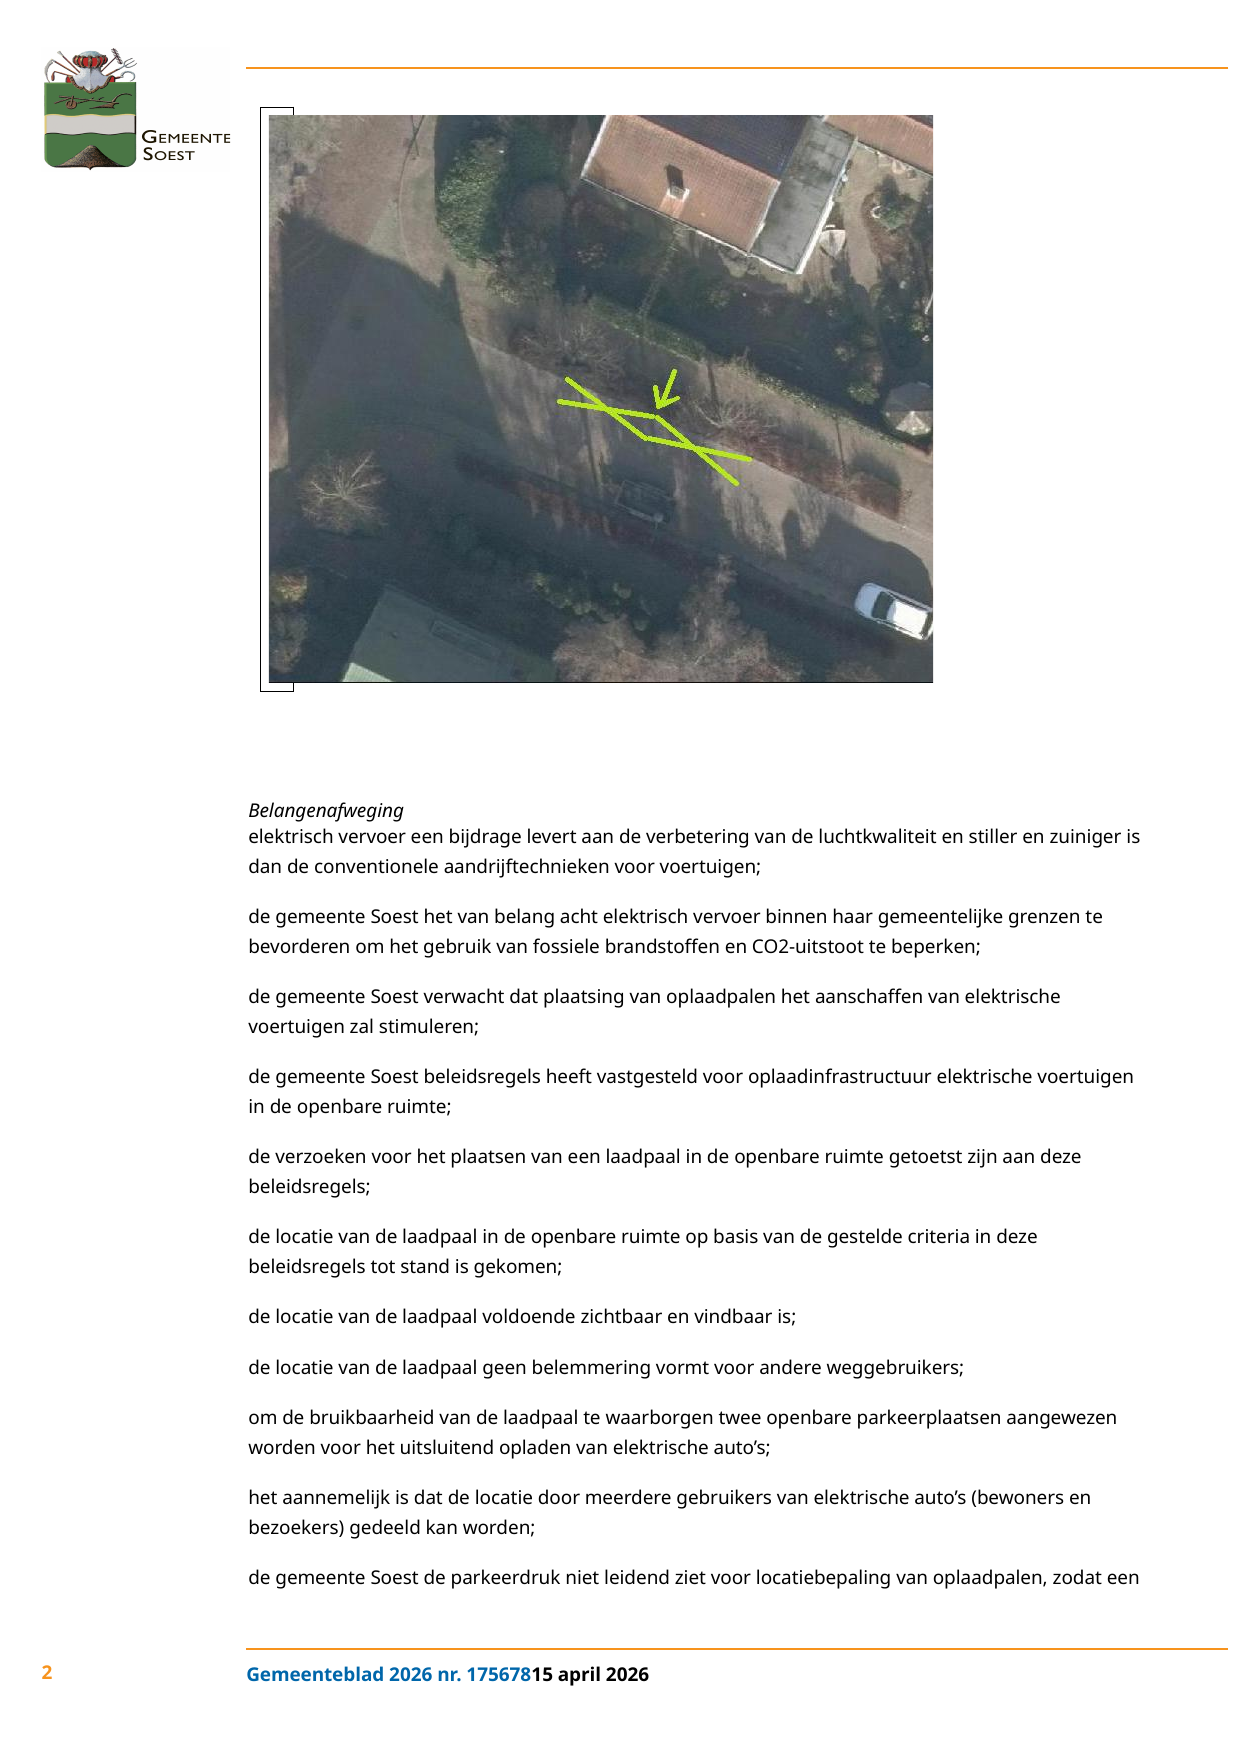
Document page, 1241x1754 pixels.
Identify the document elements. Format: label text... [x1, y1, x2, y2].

text de gemeente Soest verwacht dat plaatsing van oplaadpalen het aanschaffen van elektrische voertuigen zal stimuleren; [248, 983, 1152, 1039]
picture [41, 47, 231, 172]
text Belangenafweging [248, 798, 1152, 823]
text de gemeente Soest de parkeerdruk niet leidend ziet voor locatiebepaling van oplaadpalen, zodat een [248, 1564, 1152, 1590]
text om de bruikbaarheid van de laadpaal te waarborgen twee openbare parkeerplaatsen aangewezen worden voor het uitsluitend opladen van elektrische auto’s; [248, 1404, 1152, 1459]
picture [268, 115, 934, 683]
text de verzoeken voor het plaatsen van een laadpaal in de openbare ruimte getoetst zijn aan deze beleidsregels; [248, 1143, 1152, 1199]
text de gemeente Soest het van belang acht elektrisch vervoer binnen haar gemeentelijke grenzen te bevorderen om het gebruik van fossiele brandstoffen en CO2-uitstoot te beperken; [248, 903, 1152, 959]
text elektrisch vervoer een bijdrage levert aan de verbetering van de luchtkwaliteit en stiller en zuiniger is dan de conventionele aandrijftechnieken voor voertuigen; [248, 823, 1152, 879]
text het aannemelijk is dat de locatie door meerdere gebruikers van elektrische auto’s (bewoners en bezoekers) gedeeld kan worden; [248, 1484, 1152, 1539]
text de locatie van de laadpaal geen belemmering vormt voor andere weggebruikers; [248, 1354, 1152, 1379]
text de locatie van de laadpaal voldoende zichtbaar en vindbaar is; [248, 1303, 1152, 1329]
text de locatie van de laadpaal in de openbare ruimte op basis van de gestelde criteria in deze beleidsregels tot stand is gekomen; [248, 1223, 1152, 1279]
text de gemeente Soest beleidsregels heeft vastgesteld voor oplaadinfrastructuur elektrische voertuigen in de openbare ruimte; [248, 1063, 1152, 1119]
